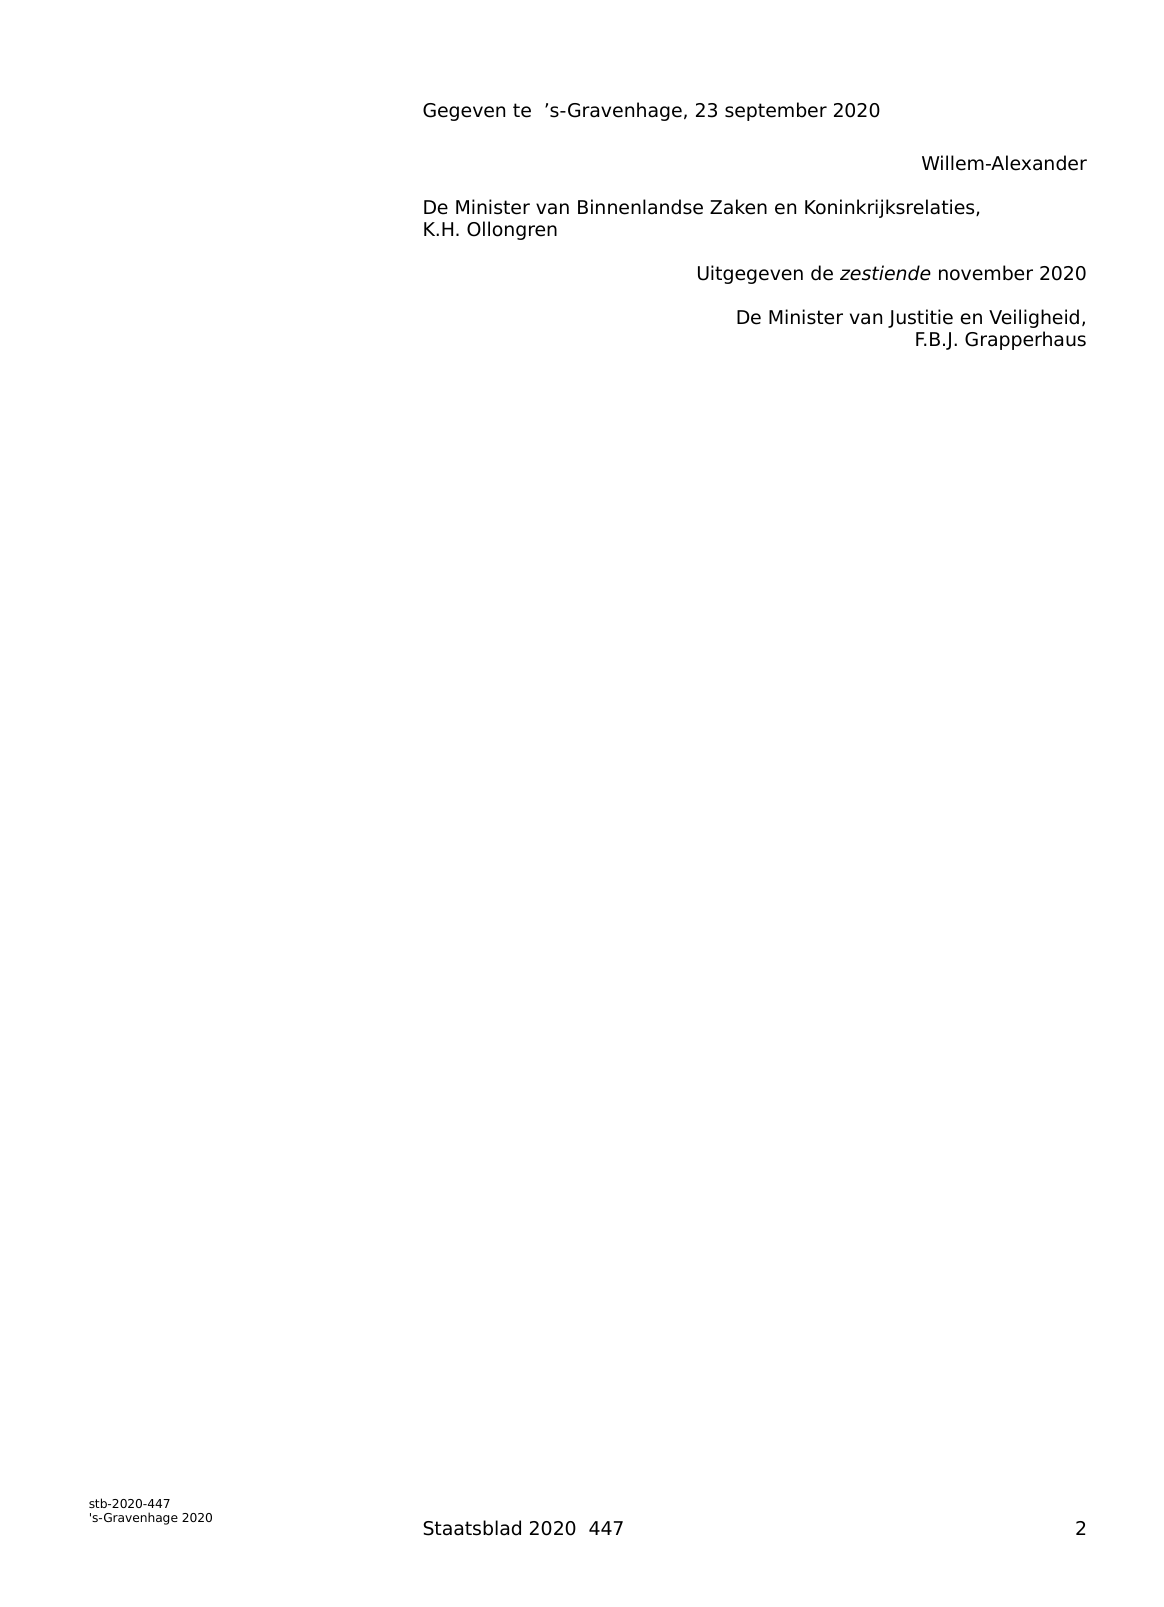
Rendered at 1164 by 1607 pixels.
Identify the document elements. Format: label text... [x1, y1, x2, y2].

text 's-Gravenhage 2020 [88, 1511, 323, 1525]
text Uitgegeven de zestiende november 2020 [422, 263, 1087, 285]
text Gegeven te ’s-Gravenhage, 23 september 2020 [422, 100, 1087, 122]
text De Minister van Binnenlandse Zaken en Koninkrijksrelaties, K.H. Ollongren [422, 197, 1087, 241]
text Willem-Alexander [422, 152, 1087, 174]
text De Minister van Justitie en Veiligheid, F.B.J. Grapperhaus [422, 307, 1087, 351]
text stb-2020-447 [88, 1497, 323, 1511]
